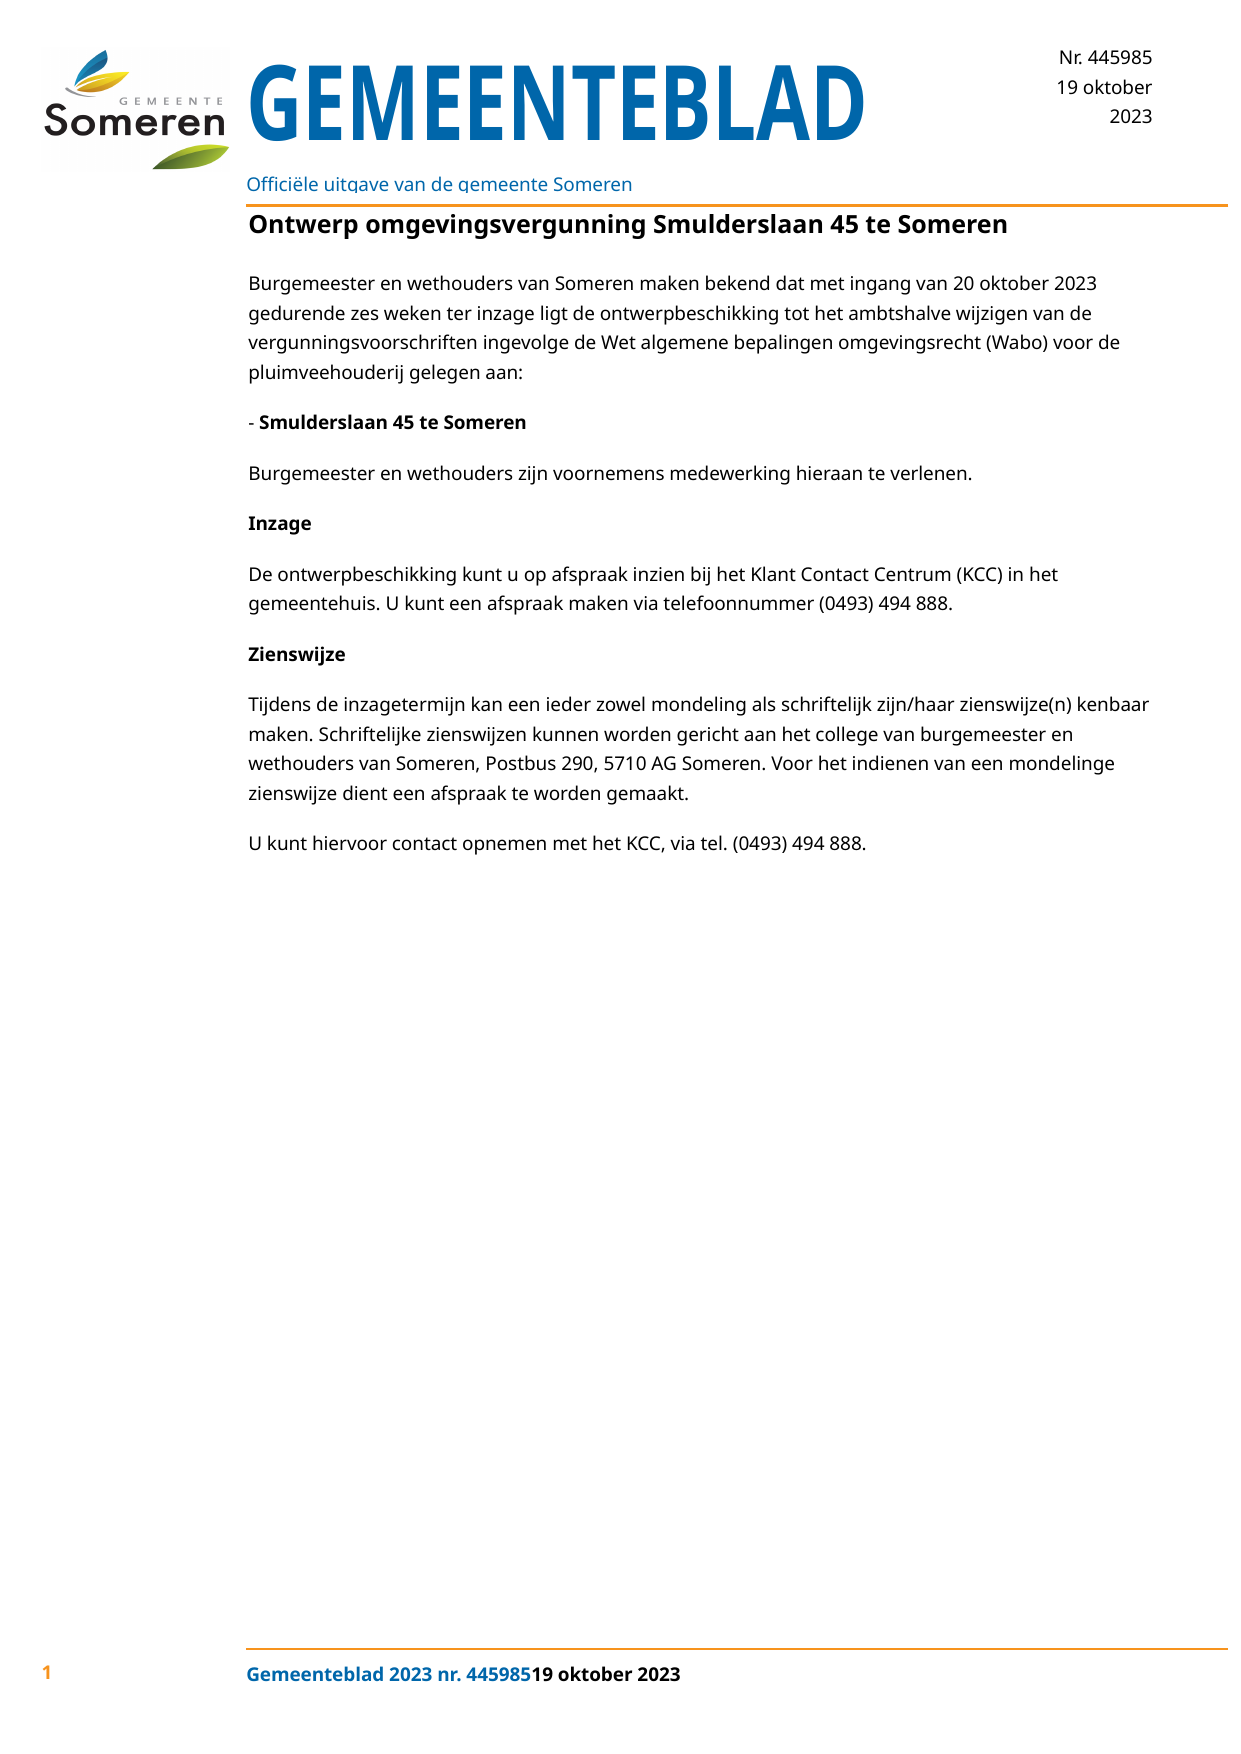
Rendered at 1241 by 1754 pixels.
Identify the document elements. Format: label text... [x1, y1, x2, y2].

text U kunt hiervoor contact opnemen met het KCC, via tel. (0493) 494 888. [248, 830, 1152, 856]
text Burgemeester en wethouders zijn voornemens medewerking hieraan te verlenen. [248, 460, 1152, 486]
text Burgemeester en wethouders van Someren maken bekend dat met ingang van 20 oktober 2023 gedurende zes weken ter inzage ligt de ontwerpbeschikking tot het ambtshalve wijzigen van de vergunningsvoorschriften ingevolge de Wet algemene bepalingen omgevingsrecht (Wabo) voor de pluimveehouderij gelegen aan: [248, 270, 1152, 385]
picture [41, 47, 231, 172]
text - Smulderslaan 45 te Someren [248, 409, 1152, 435]
text Ontwerp omgevingsvergunning Smulderslaan 45 te Someren [248, 207, 1152, 241]
text Tijdens de inzagetermijn kan een ieder zowel mondeling als schriftelijk zijn/haar zienswijze(n) kenbaar maken. Schriftelijke zienswijzen kunnen worden gericht aan het college van burgemeester en wethouders van Someren, Postbus 290, 5710 AG Someren. Voor het indienen van een mondelinge zienswijze dient een afspraak te worden gemaakt. [248, 691, 1152, 806]
text Inzage [248, 510, 1152, 536]
text Zienswijze [248, 641, 1152, 666]
text De ontwerpbeschikking kunt u op afspraak inzien bij het Klant Contact Centrum (KCC) in het gemeentehuis. U kunt een afspraak maken via telefoonnummer (0493) 494 888. [248, 561, 1152, 616]
